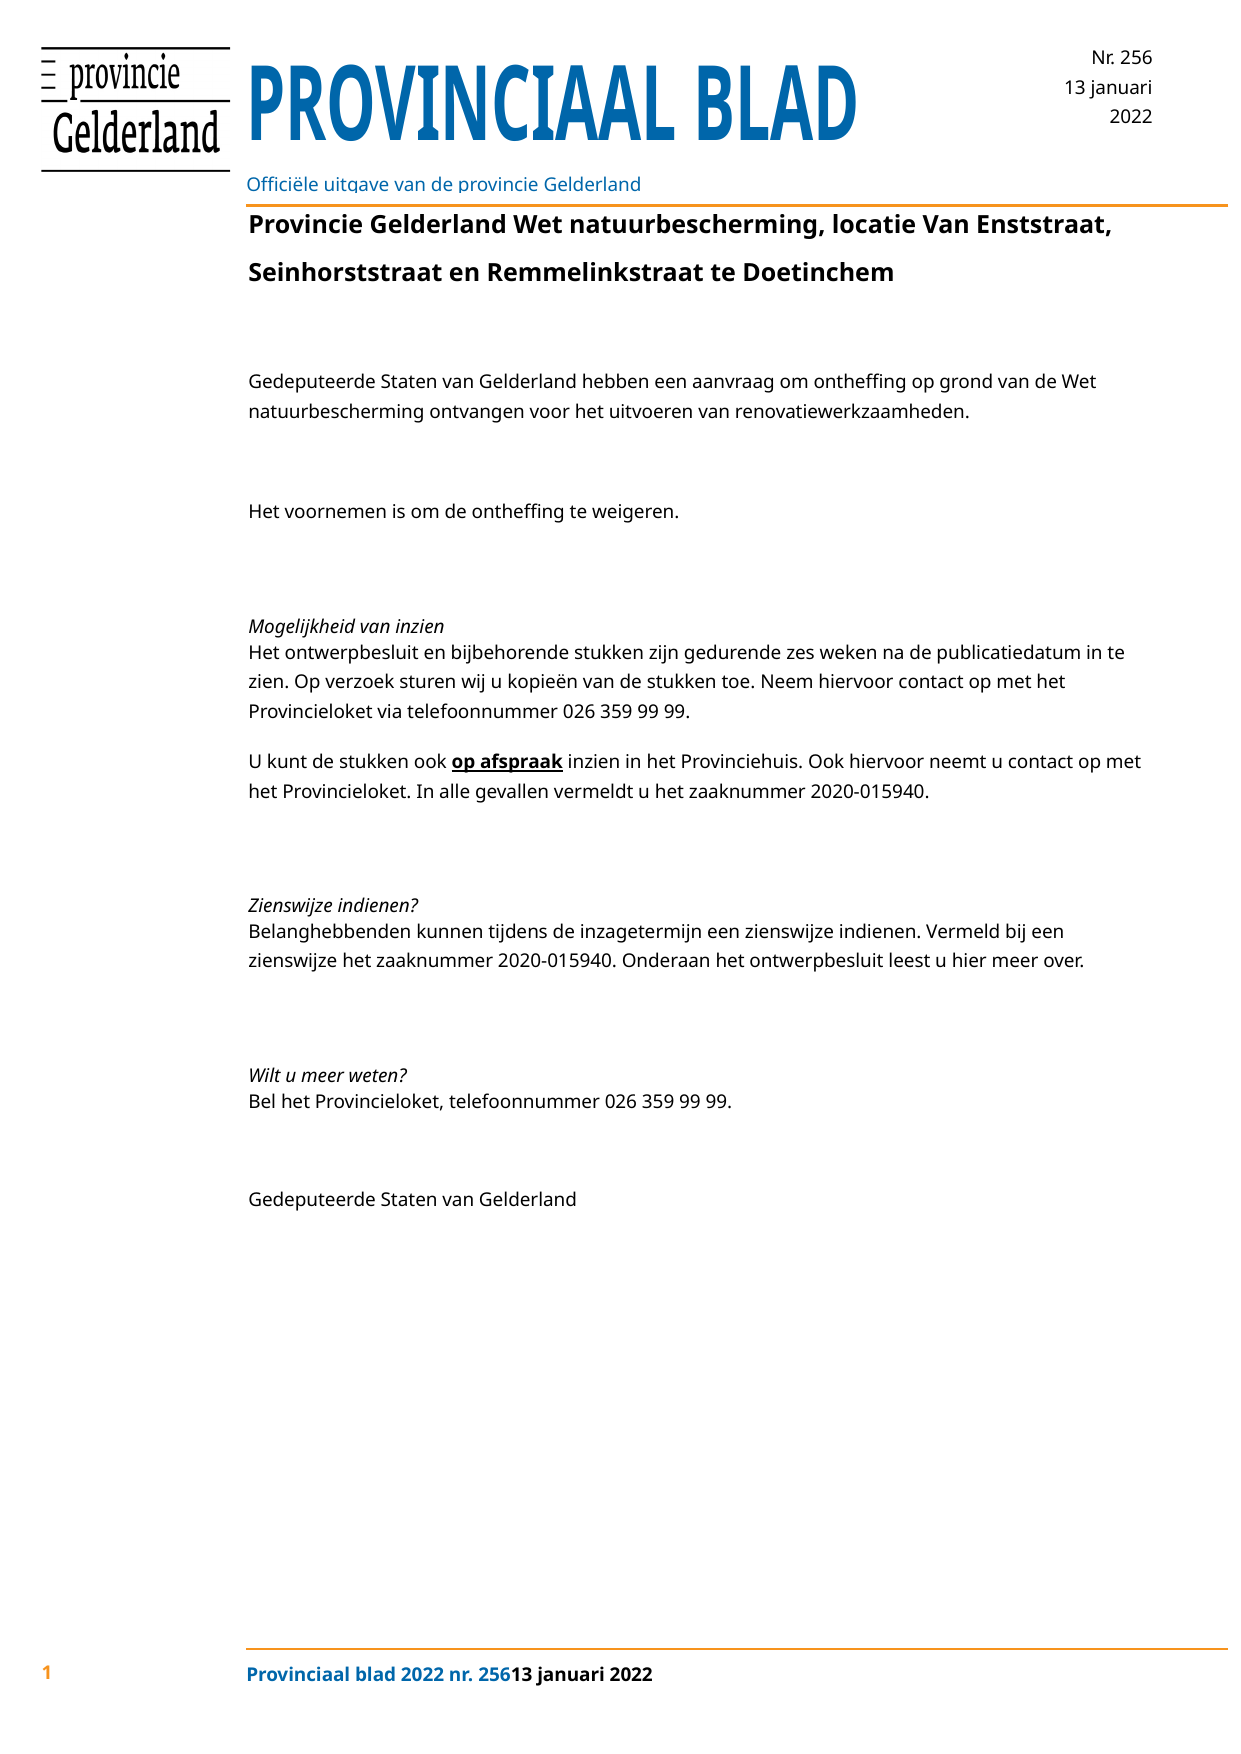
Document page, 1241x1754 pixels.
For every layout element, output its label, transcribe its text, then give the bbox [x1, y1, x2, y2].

text Wilt u meer weten? [248, 1062, 1152, 1088]
text Gedeputeerde Staten van Gelderland hebben een aanvraag om ontheffing op grond van de Wet natuurbescherming ontvangen voor het uitvoeren van renovatiewerkzaamheden. [248, 368, 1152, 424]
text Provincie Gelderland Wet natuurbescherming, locatie Van Enststraat, Seinhorststraat en Remmelinkstraat te Doetinchem [248, 207, 1152, 288]
text Belanghebbenden kunnen tijdens de inzagetermijn een zienswijze indienen. Vermeld bij een zienswijze het zaaknummer 2020-015940. Onderaan het ontwerpbesluit leest u hier meer over. [248, 918, 1152, 973]
text Gedeputeerde Staten van Gelderland [248, 1186, 1152, 1212]
picture [41, 47, 231, 172]
text Mogelijkheid van inzien [248, 613, 1152, 639]
text Bel het Provincieloket, telefoonnummer 026 359 99 99. [248, 1088, 1152, 1113]
text Het ontwerpbesluit en bijbehorende stukken zijn gedurende zes weken na de publicatiedatum in te zien. Op verzoek sturen wij u kopieën van de stukken toe. Neem hiervoor contact op met het Provincieloket via telefoonnummer 026 359 99 99. [248, 639, 1152, 724]
text Het voornemen is om de ontheffing te weigeren. [248, 499, 1152, 524]
text U kunt de stukken ook op afspraak inzien in het Provinciehuis. Ook hiervoor neemt u contact op met het Provincieloket. In alle gevallen vermeldt u het zaaknummer 2020-015940. [248, 748, 1152, 804]
text Zienswijze indienen? [248, 892, 1152, 918]
